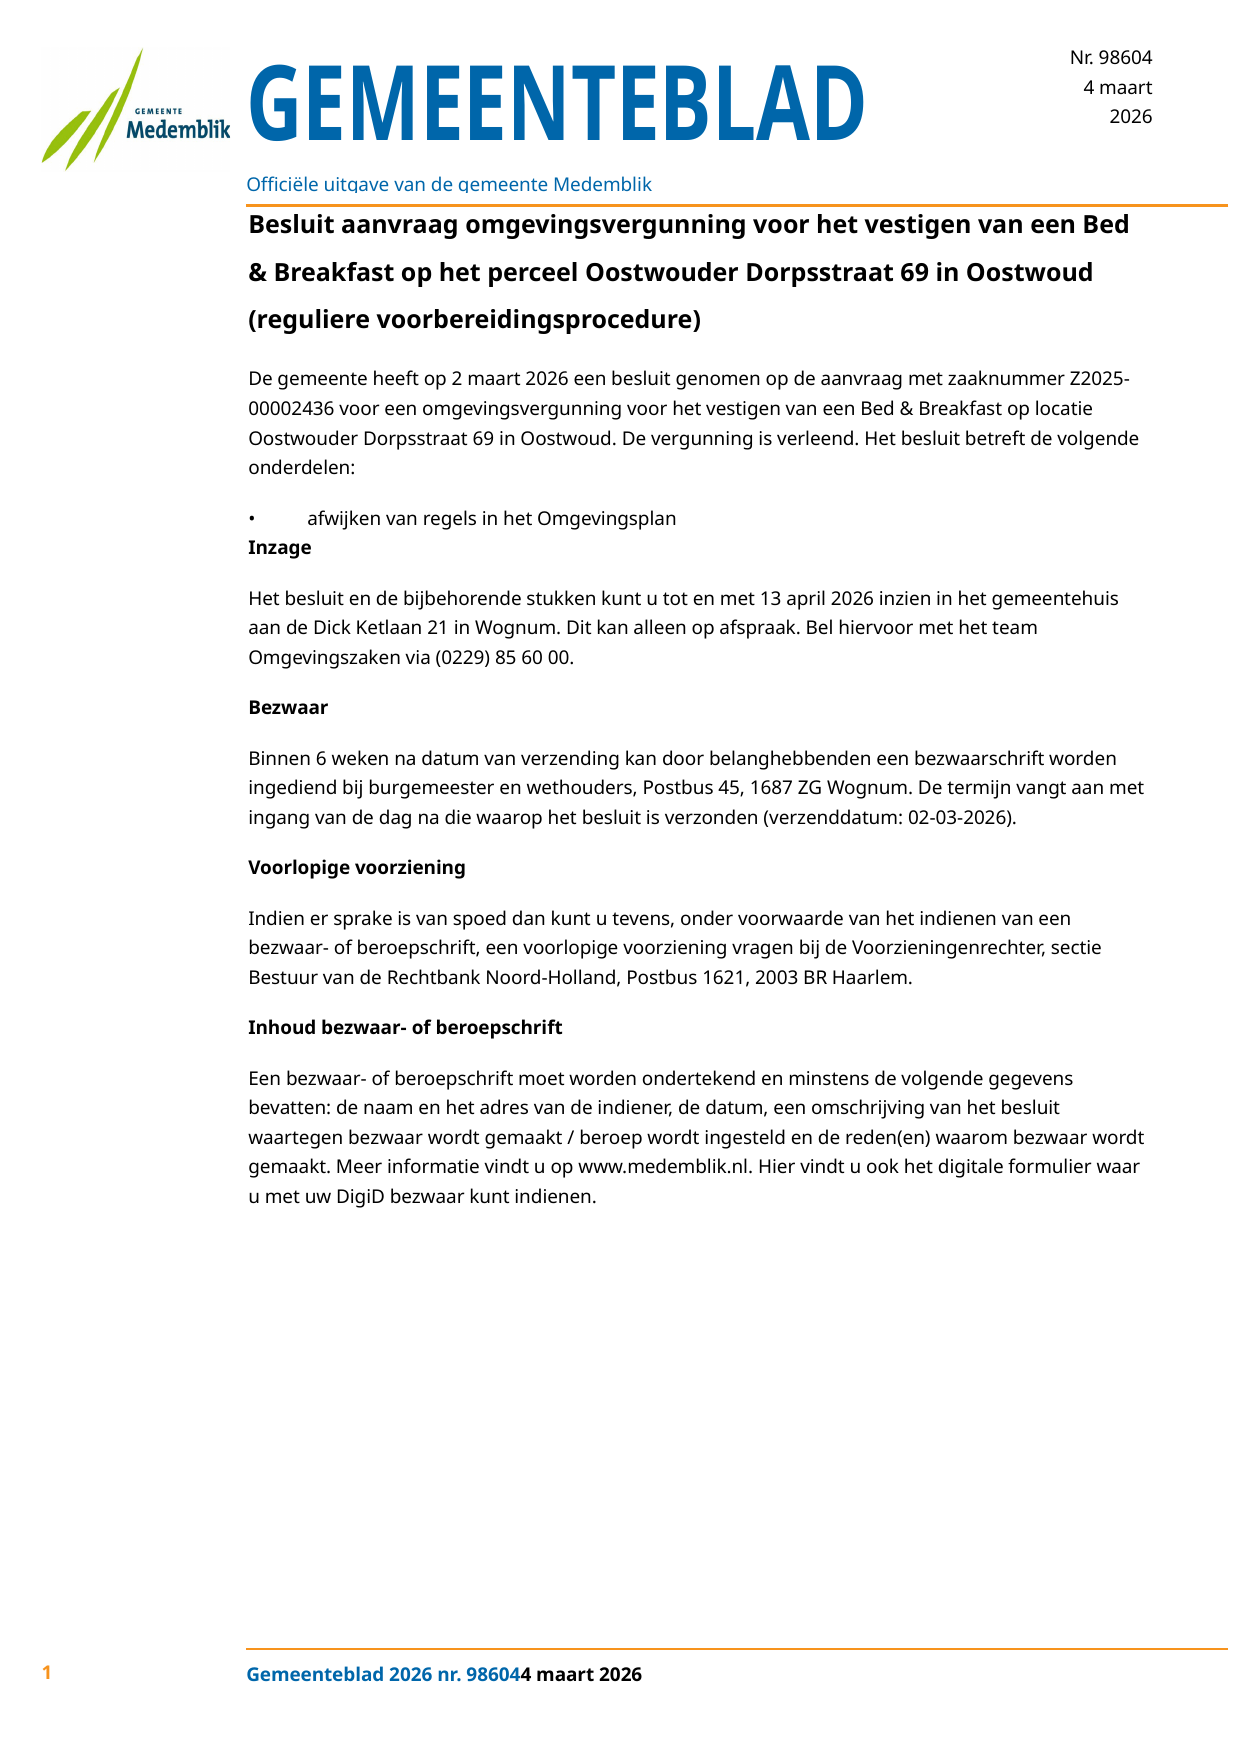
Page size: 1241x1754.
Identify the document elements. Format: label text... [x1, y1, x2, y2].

text Voorlopige voorziening [248, 854, 1152, 880]
text Het besluit en de bijbehorende stukken kunt u tot en met 13 april 2026 inzien in het gemeentehuis aan de Dick Ketlaan 21 in Wognum. Dit kan alleen op afspraak. Bel hiervoor met het team Omgevingszaken via (0229) 85 60 00. [248, 585, 1152, 669]
picture [41, 47, 231, 172]
text Inzage [248, 534, 1152, 560]
list afwijken van regels in het Omgevingsplan [248, 505, 1152, 530]
text Besluit aanvraag omgevingsvergunning voor het vestigen van een Bed & Breakfast op het perceel Oostwouder Dorpsstraat 69 in Oostwoud (reguliere voorbereidingsprocedure) [248, 207, 1152, 336]
text Indien er sprake is van spoed dan kunt u tevens, onder voorwaarde van het indienen van een bezwaar- of beroepschrift, een voorlopige voorziening vragen bij de Voorzieningenrechter, sectie Bestuur van de Rechtbank Noord-Holland, Postbus 1621, 2003 BR Haarlem. [248, 905, 1152, 989]
text De gemeente heeft op 2 maart 2026 een besluit genomen op de aanvraag met zaaknummer Z2025-00002436 voor een omgevingsvergunning voor het vestigen van een Bed & Breakfast op locatie Oostwouder Dorpsstraat 69 in Oostwoud. De vergunning is verleend. Het besluit betreft de volgende onderdelen: [248, 366, 1152, 480]
text Bezwaar [248, 694, 1152, 720]
text Binnen 6 weken na datum van verzending kan door belanghebbenden een bezwaarschrift worden ingediend bij burgemeester en wethouders, Postbus 45, 1687 ZG Wognum. De termijn vangt aan met ingang van de dag na die waarop het besluit is verzonden (verzenddatum: 02-03-2026). [248, 745, 1152, 829]
text Inhoud bezwaar- of beroepschrift [248, 1014, 1152, 1040]
text Een bezwaar- of beroepschrift moet worden ondertekend en minstens de volgende gegevens bevatten: de naam en het adres van de indiener, de datum, een omschrijving van het besluit waartegen bezwaar wordt gemaakt / beroep wordt ingesteld en de reden(en) waarom bezwaar wordt gemaakt. Meer informatie vindt u op www.medemblik.nl. Hier vindt u ook het digitale formulier waar u met uw DigiD bezwaar kunt indienen. [248, 1065, 1152, 1209]
